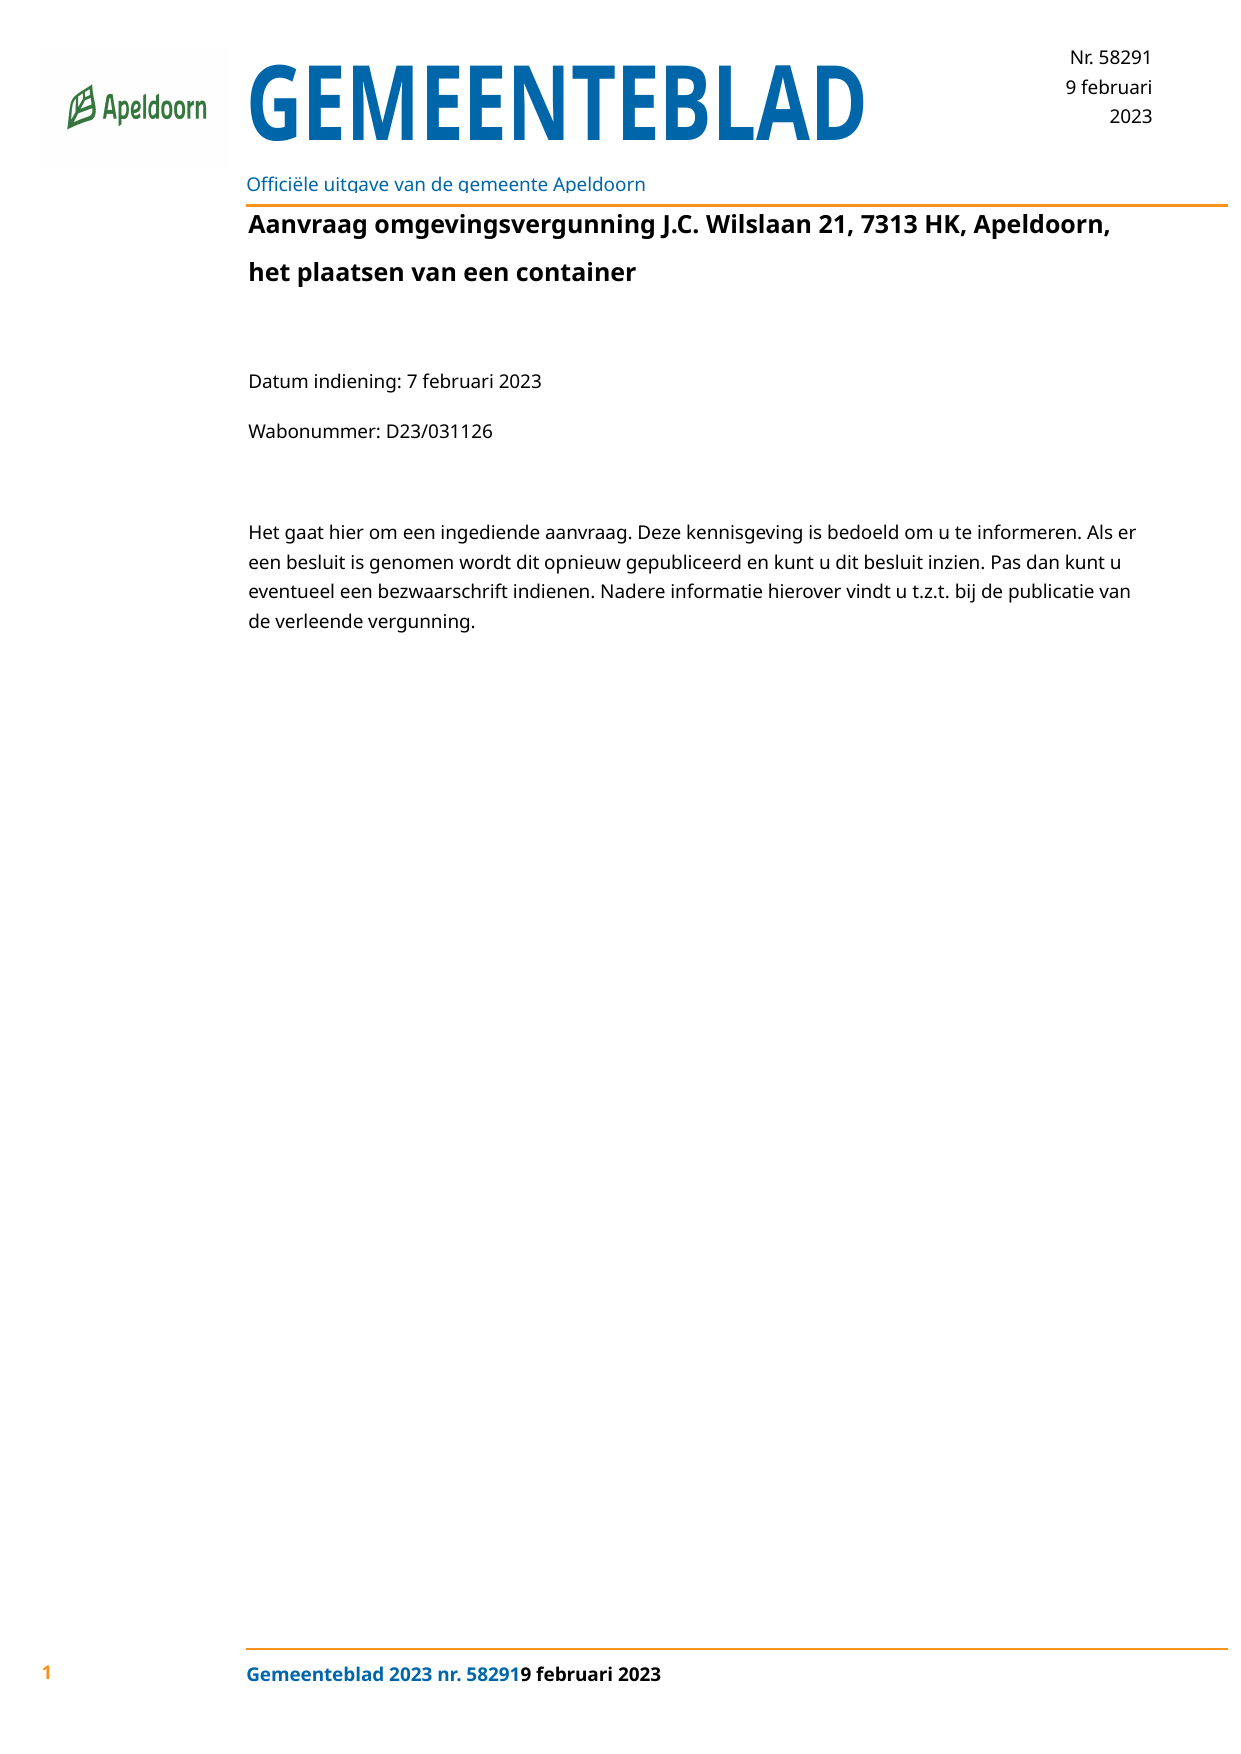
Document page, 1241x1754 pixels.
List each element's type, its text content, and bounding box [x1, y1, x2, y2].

text Wabonummer: D23/031126 [248, 419, 1152, 444]
text Aanvraag omgevingsvergunning J.C. Wilslaan 21, 7313 HK, Apeldoorn, het plaatsen van een container [248, 207, 1152, 288]
picture [41, 47, 231, 172]
text Datum indiening: 7 februari 2023 [248, 368, 1152, 394]
text Het gaat hier om een ingediende aanvraag. Deze kennisgeving is bedoeld om u te informeren. Als er een besluit is genomen wordt dit opnieuw gepubliceerd en kunt u dit besluit inzien. Pas dan kunt u eventueel een bezwaarschrift indienen. Nadere informatie hierover vindt u t.z.t. bij de publicatie van de verleende vergunning. [248, 519, 1152, 634]
